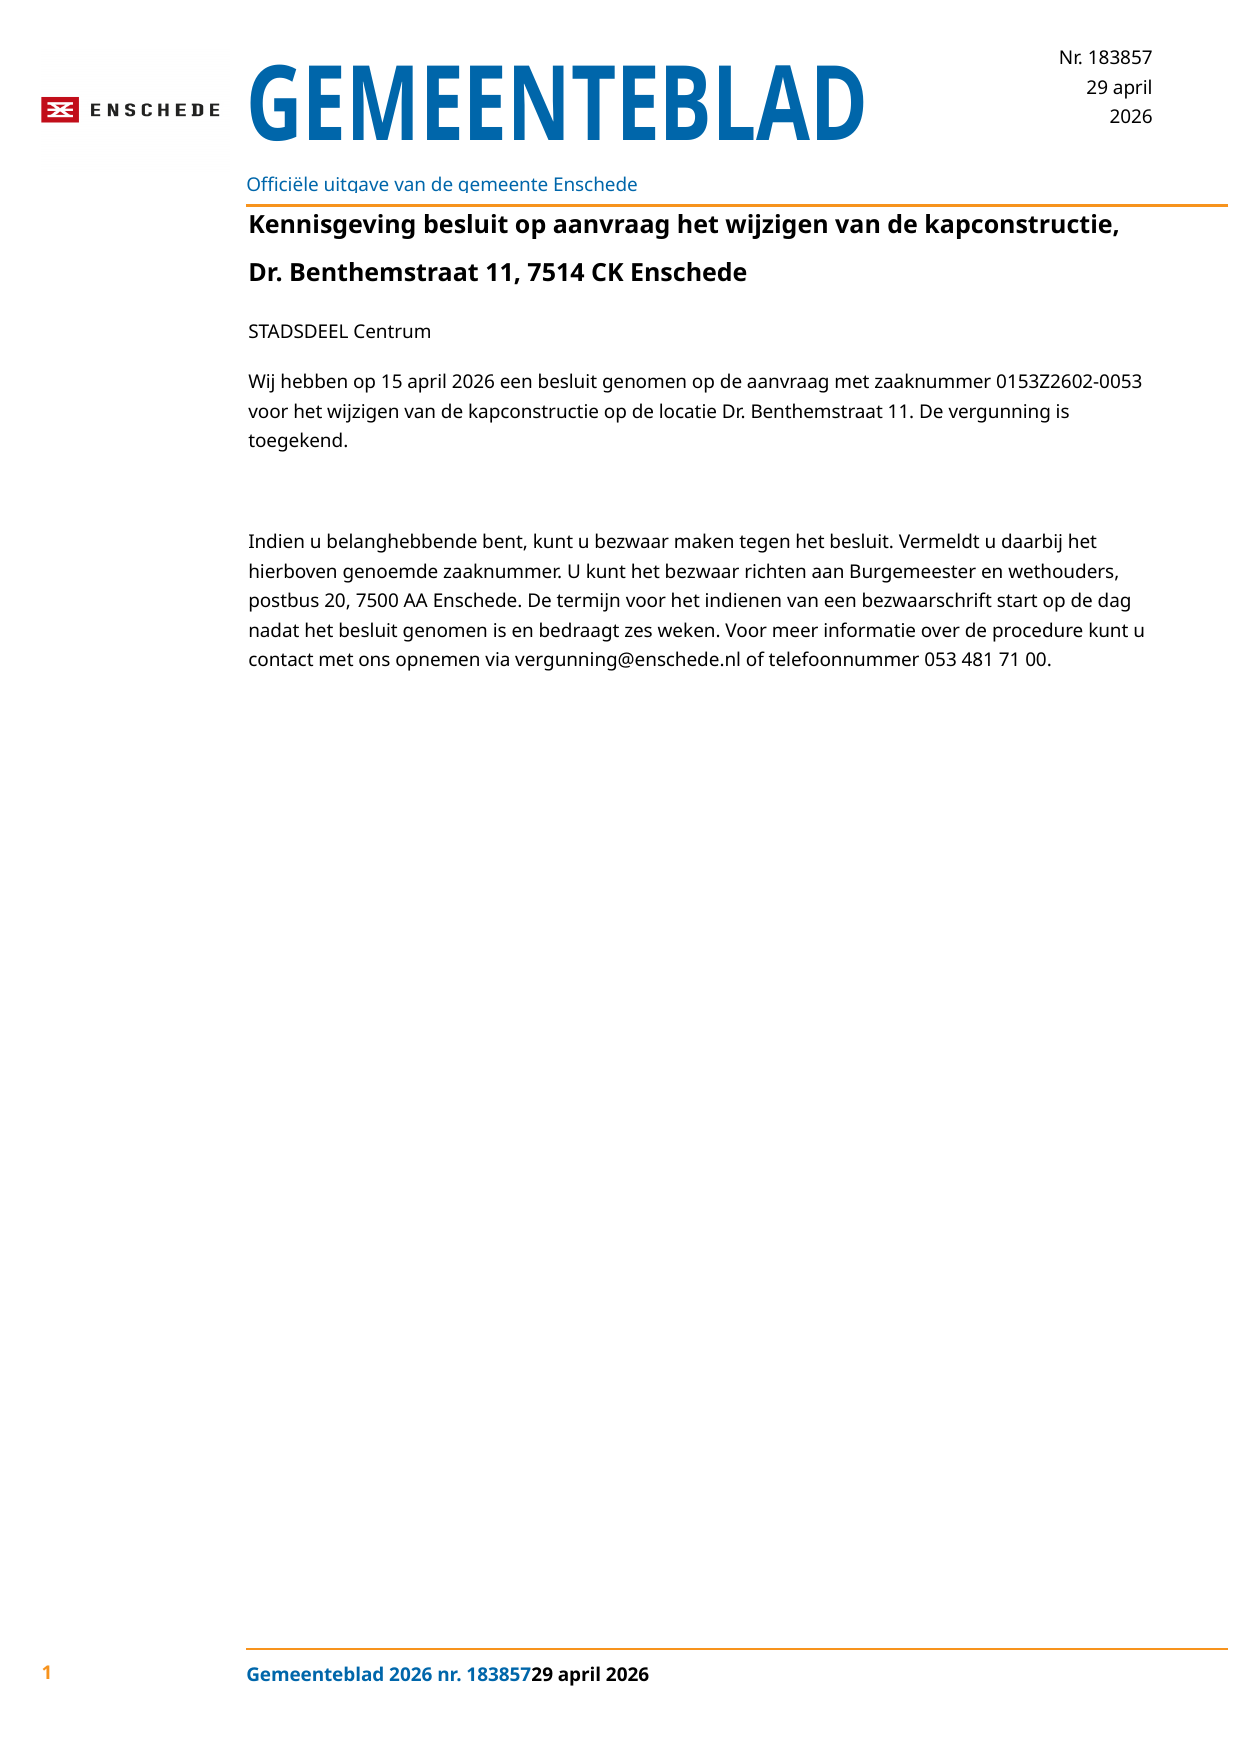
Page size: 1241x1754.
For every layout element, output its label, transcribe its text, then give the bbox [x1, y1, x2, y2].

picture [41, 47, 231, 172]
text STADSDEEL Centrum [248, 318, 1152, 344]
text Kennisgeving besluit op aanvraag het wijzigen van de kapconstructie, Dr. Benthemstraat 11, 7514 CK Enschede [248, 207, 1152, 288]
text Indien u belanghebbende bent, kunt u bezwaar maken tegen het besluit. Vermeldt u daarbij het hierboven genoemde zaaknummer. U kunt het bezwaar richten aan Burgemeester en wethouders, postbus 20, 7500 AA Enschede. De termijn voor het indienen van een bezwaarschrift start op de dag nadat het besluit genomen is en bedraagt zes weken. Voor meer informatie over de procedure kunt u contact met ons opnemen via vergunning@enschede.nl of telefoonnummer 053 481 71 00. [248, 528, 1152, 672]
text Wij hebben op 15 april 2026 een besluit genomen op de aanvraag met zaaknummer 0153Z2602-0053 voor het wijzigen van de kapconstructie op de locatie Dr. Benthemstraat 11. De vergunning is toegekend. [248, 368, 1152, 453]
